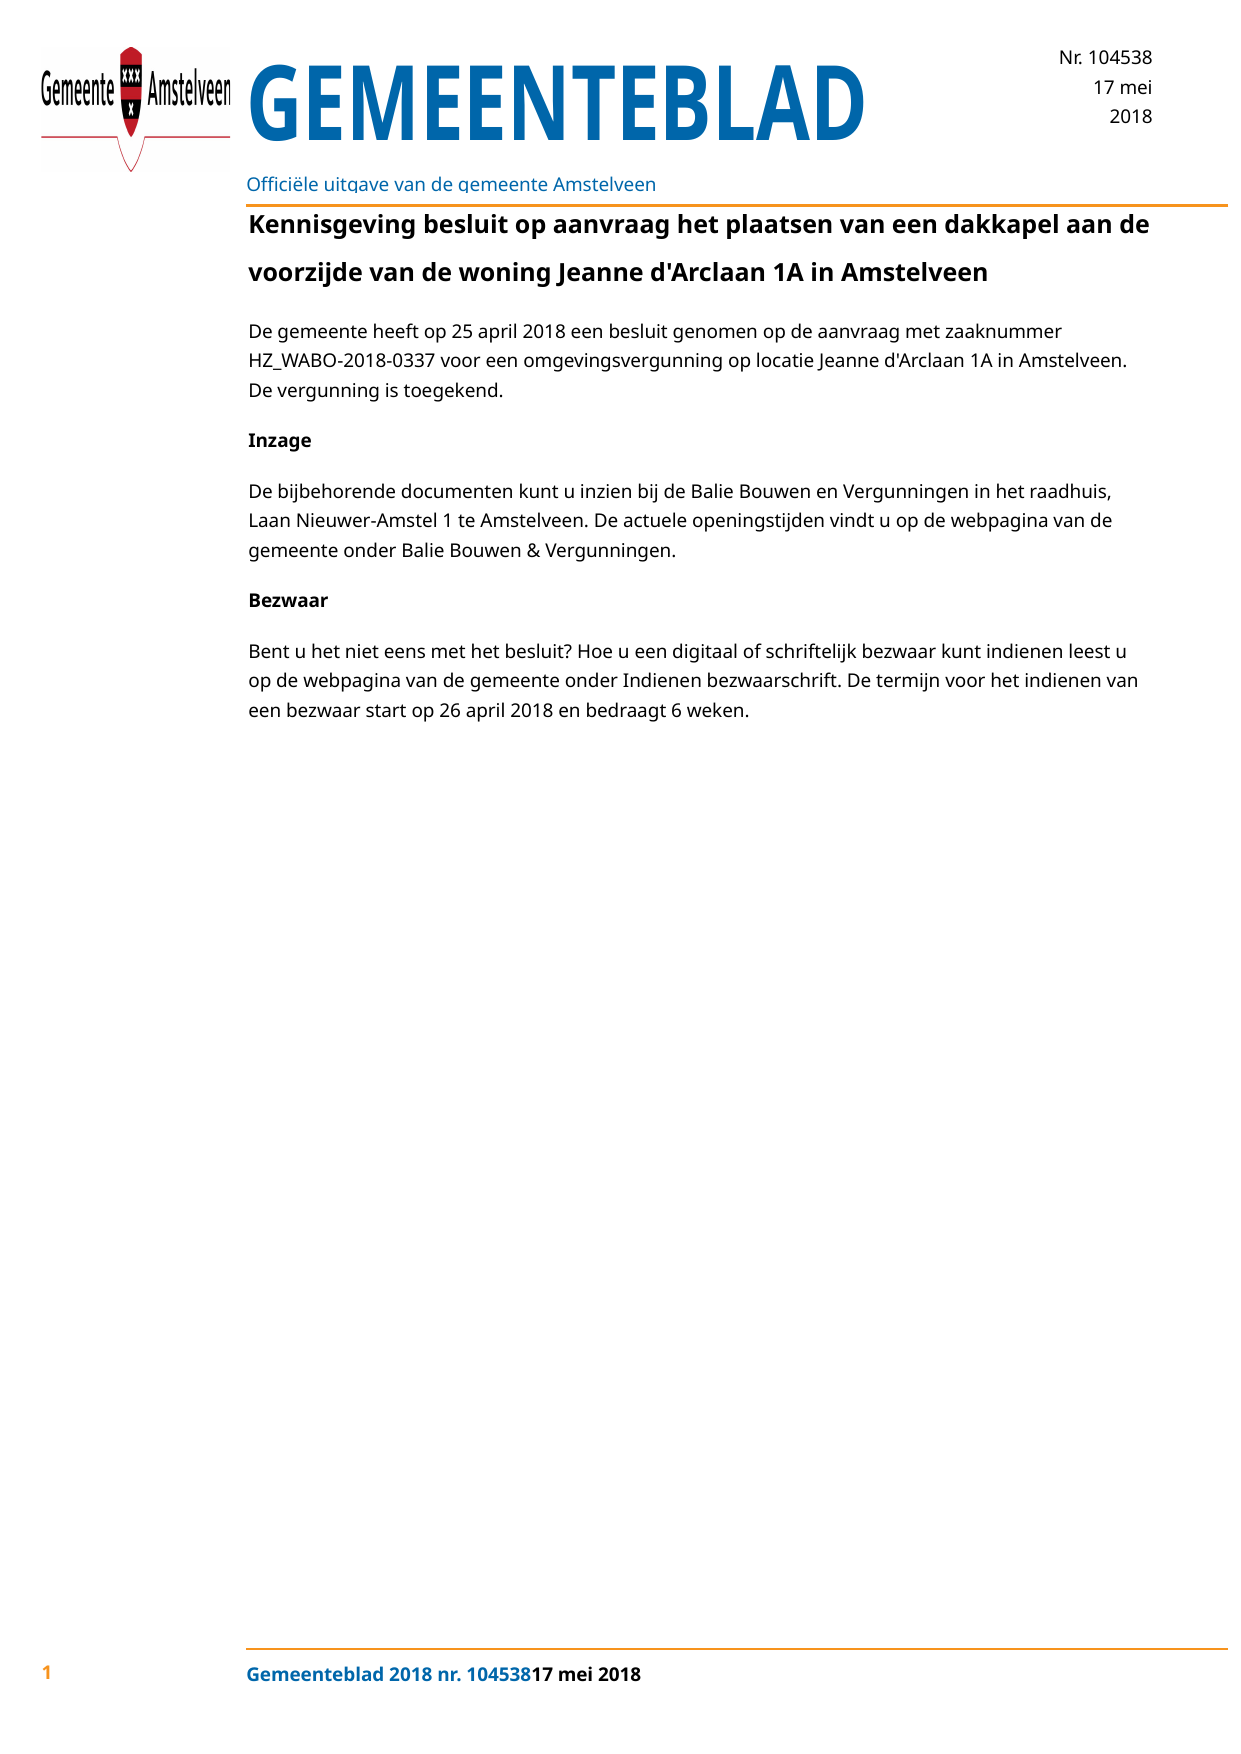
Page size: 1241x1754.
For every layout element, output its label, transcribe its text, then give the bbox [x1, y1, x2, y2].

text Bent u het niet eens met het besluit? Hoe u een digitaal of schriftelijk bezwaar kunt indienen leest u op de webpagina van de gemeente onder Indienen bezwaarschrift. De termijn voor het indienen van een bezwaar start op 26 april 2018 en bedraagt 6 weken. [248, 638, 1152, 723]
text Inzage [248, 427, 1152, 453]
picture [41, 47, 231, 172]
text De bijbehorende documenten kunt u inzien bij de Balie Bouwen en Vergunningen in het raadhuis, Laan Nieuwer-Amstel 1 te Amstelveen. De actuele openingstijden vindt u op de webpagina van de gemeente onder Balie Bouwen & Vergunningen. [248, 478, 1152, 563]
text De gemeente heeft op 25 april 2018 een besluit genomen op de aanvraag met zaaknummer HZ_WABO-2018-0337 voor een omgevingsvergunning op locatie Jeanne d'Arclaan 1A in Amstelveen. De vergunning is toegekend. [248, 318, 1152, 403]
text Kennisgeving besluit op aanvraag het plaatsen van een dakkapel aan de voorzijde van de woning Jeanne d'Arclaan 1A in Amstelveen [248, 207, 1152, 288]
text Bezwaar [248, 587, 1152, 613]
